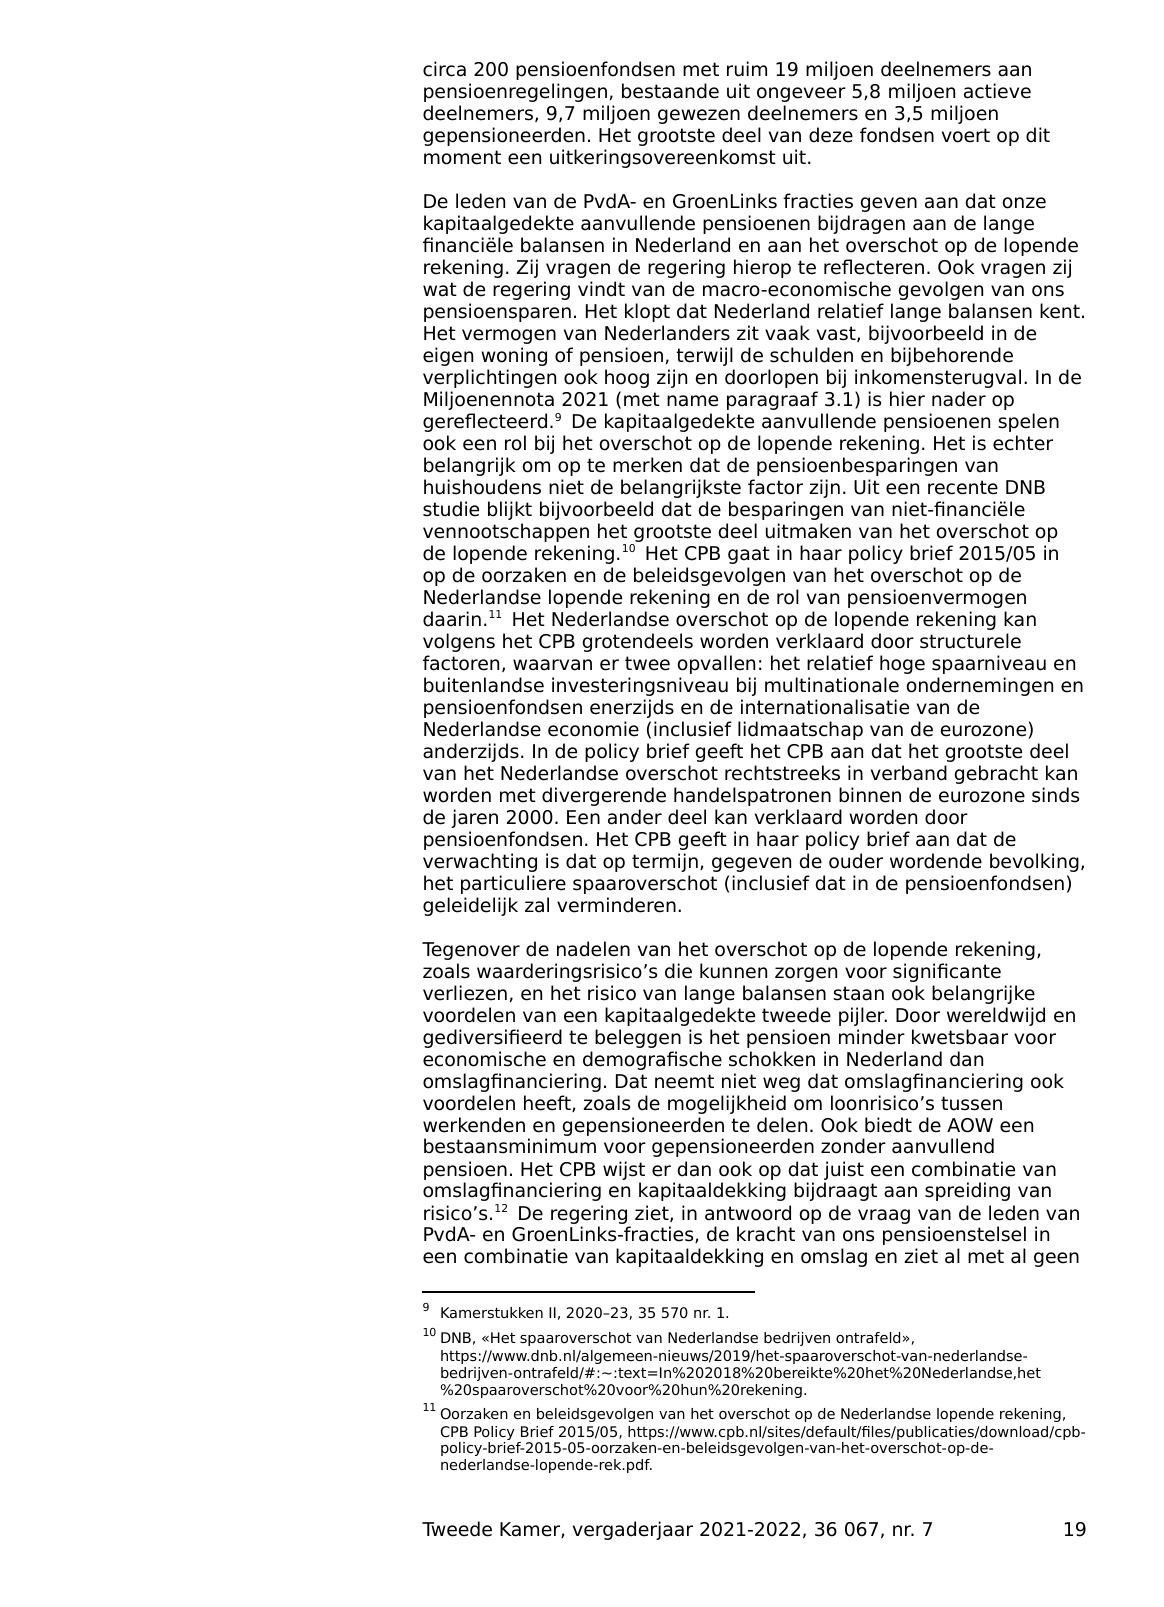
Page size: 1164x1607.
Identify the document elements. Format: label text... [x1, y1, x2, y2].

text Kamerstukken II, 2020–23, 35 570 nr. 1. [422, 1301, 1087, 1323]
text DNB, «Het spaaroverschot van Nederlandse bedrijven ontrafeld», https://www.dnb.nl/algemeen-nieuws/2019/het-spaaroverschot-van-nederlandse-bedrijven-ontrafeld/#:~:text=In%202018%20bereikte%20het%20Nederlandse,het%20spaaroverschot%20voor%20hun%20rekening. [422, 1326, 1087, 1399]
text circa 200 pensioenfondsen met ruim 19 miljoen deelnemers aan pensioenregelingen, bestaande uit ongeveer 5,8 miljoen actieve deelnemers, 9,7 miljoen gewezen deelnemers en 3,5 miljoen gepensioneerden. Het grootste deel van deze fondsen voert op dit moment een uitkeringsovereenkomst uit. [422, 59, 1087, 169]
text Oorzaken en beleidsgevolgen van het overschot op de Nederlandse lopende rekening, CPB Policy Brief 2015/05, https://www.cpb.nl/sites/default/files/publicaties/download/cpb-policy-brief-2015-05-oorzaken-en-beleidsgevolgen-van-het-overschot-op-de-nederlandse-lopende-rek.pdf. [422, 1402, 1087, 1474]
text De leden van de PvdA- en GroenLinks fracties geven aan dat onze kapitaalgedekte aanvullende pensioenen bijdragen aan de lange financiële balansen in Nederland en aan het overschot op de lopende rekening. Zij vragen de regering hierop te reflecteren. Ook vragen zij wat de regering vindt van de macro-economische gevolgen van ons pensioensparen. Het klopt dat Nederland relatief lange balansen kent. Het vermogen van Nederlanders zit vaak vast, bijvoorbeeld in de eigen woning of pensioen, terwijl de schulden en bijbehorende verplichtingen ook hoog zijn en doorlopen bij inkomensterugval. In de Miljoenennota 2021 (met name paragraaf 3.1) is hier nader op gereflecteerd. De kapitaalgedekte aanvullende pensioenen spelen ook een rol bij het overschot op de lopende rekening. Het is echter belangrijk om op te merken dat de pensioenbesparingen van huishoudens niet de belangrijkste factor zijn. Uit een recente DNB studie blijkt bijvoorbeeld dat de besparingen van niet-financiële vennootschappen het grootste deel uitmaken van het overschot op de lopende rekening. Het CPB gaat in haar policy brief 2015/05 in op de oorzaken en de beleidsgevolgen van het overschot op de Nederlandse lopende rekening en de rol van pensioenvermogen daarin. Het Nederlandse overschot op de lopende rekening kan volgens het CPB grotendeels worden verklaard door structurele factoren, waarvan er twee opvallen: het relatief hoge spaarniveau en buitenlandse investeringsniveau bij multinationale ondernemingen en pensioenfondsen enerzijds en de internationalisatie van de Nederlandse economie (inclusief lidmaatschap van de eurozone) anderzijds. In de policy brief geeft het CPB aan dat het grootste deel van het Nederlandse overschot rechtstreeks in verband gebracht kan worden met divergerende handelspatronen binnen de eurozone sinds de jaren 2000. Een ander deel kan verklaard worden door pensioenfondsen. Het CPB geeft in haar policy brief aan dat de verwachting is dat op termijn, gegeven de ouder wordende bevolking, het particuliere spaaroverschot (inclusief dat in de pensioenfondsen) geleidelijk zal verminderen. [422, 191, 1087, 916]
text Tegenover de nadelen van het overschot op de lopende rekening, zoals waarderingsrisico’s die kunnen zorgen voor significante verliezen, en het risico van lange balansen staan ook belangrijke voordelen van een kapitaalgedekte tweede pijler. Door wereldwijd en gediversifieerd te beleggen is het pensioen minder kwetsbaar voor economische en demografische schokken in Nederland dan omslagfinanciering. Dat neemt niet weg dat omslagfinanciering ook voordelen heeft, zoals de mogelijkheid om loonrisico’s tussen werkenden en gepensioneerden te delen. Ook biedt de AOW een bestaansminimum voor gepensioneerden zonder aanvullend pensioen. Het CPB wijst er dan ook op dat juist een combinatie van omslagfinanciering en kapitaaldekking bijdraagt aan spreiding van risico’s. De regering ziet, in antwoord op de vraag van de leden van PvdA- en GroenLinks-fracties, de kracht van ons pensioenstelsel in een combinatie van kapitaaldekking en omslag en ziet al met al geen [422, 939, 1087, 1268]
